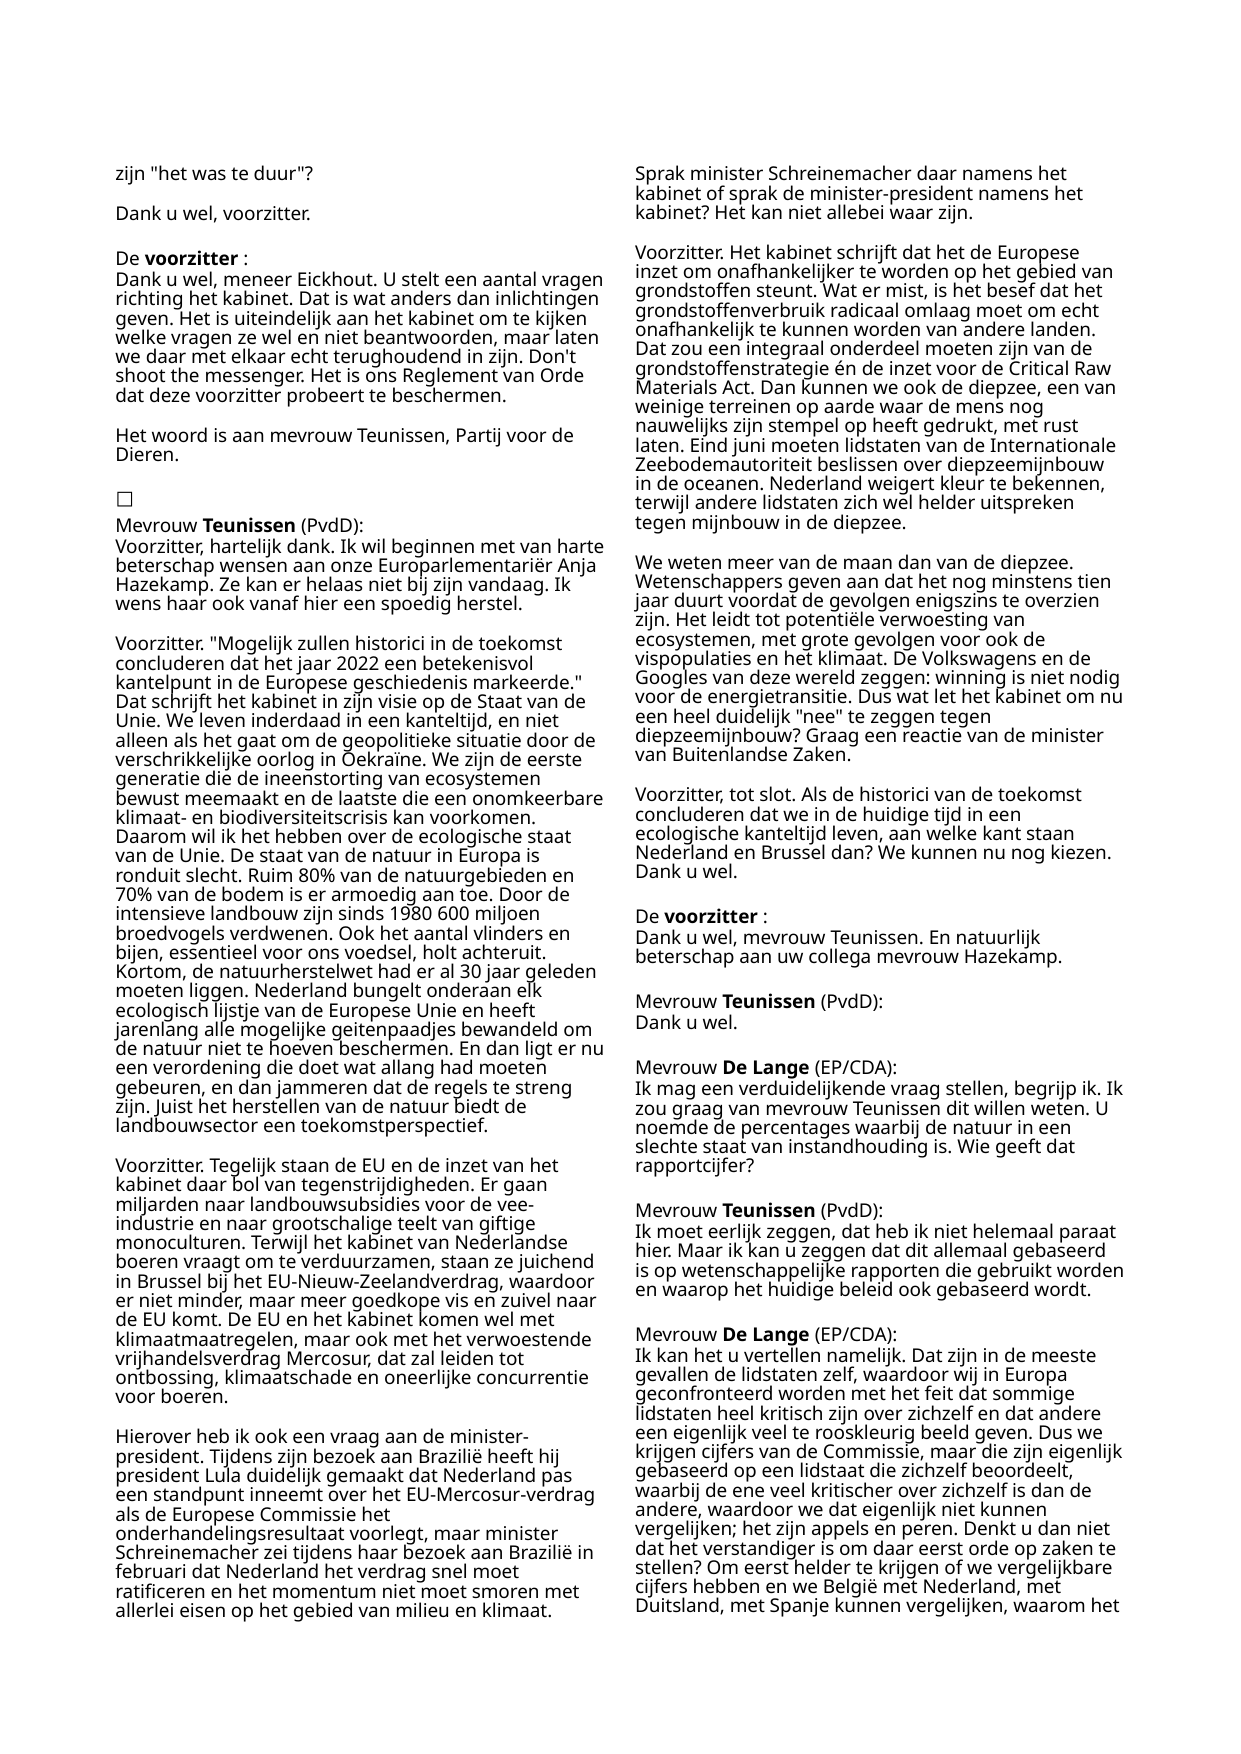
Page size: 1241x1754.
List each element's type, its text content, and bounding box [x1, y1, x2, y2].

text Ik kan het u vertellen namelijk. Dat zijn in de meeste gevallen de lidstaten zelf, waardoor wij in Europa geconfronteerd worden met het feit dat sommige lidstaten heel kritisch zijn over zichzelf en dat andere een eigenlijk veel te rooskleurig beeld geven. Dus we krijgen cijfers van de Commissie, maar die zijn eigenlijk gebaseerd op een lidstaat die zichzelf beoordeelt, waarbij de ene veel kritischer over zichzelf is dan de andere, waardoor we dat eigenlijk niet kunnen vergelijken; het zijn appels en peren. Denkt u dan niet dat het verstandiger is om daar eerst orde op zaken te stellen? Om eerst helder te krijgen of we vergelijkbare cijfers hebben en we België met Nederland, met Duitsland, met Spanje kunnen vergelijken, waarom het [635, 1347, 1125, 1617]
text Dank u wel, voorzitter. [115, 205, 605, 224]
text Het woord is aan mevrouw Teunissen, Partij voor de Dieren. [115, 427, 605, 465]
text De voorzitter : [635, 903, 1125, 929]
text Sprak minister Schreinemacher daar namens het kabinet of sprak de minister-president namens het kabinet? Het kan niet allebei waar zijn. [635, 165, 1125, 223]
text Mevrouw De Lange (EP/CDA): [635, 1321, 1125, 1347]
text Voorzitter. "Mogelijk zullen historici in de toekomst concluderen dat het jaar 2022 een betekenisvol kantelpunt in de Europese geschiedenis markeerde." Dat schrijft het kabinet in zijn visie op de Staat van de Unie. We leven inderdaad in een kanteltijd, en niet alleen als het gaat om de geopolitieke situatie door de verschrikkelijke oorlog in Oekraïne. We zijn de eerste generatie die de ineenstorting van ecosystemen bewust meemaakt en de laatste die een onomkeerbare klimaat- en biodiversiteitscrisis kan voorkomen. Daarom wil ik het hebben over de ecologische staat van de Unie. De staat van de natuur in Europa is ronduit slecht. Ruim 80% van de natuurgebieden en 70% van de bodem is er armoedig aan toe. Door de intensieve landbouw zijn sinds 1980 600 miljoen broedvogels verdwenen. Ook het aantal vlinders en bijen, essentieel voor ons voedsel, holt achteruit. Kortom, de natuurherstelwet had er al 30 jaar geleden moeten liggen. Nederland bungelt onderaan elk ecologisch lijstje van de Europese Unie en heeft jarenlang alle mogelijke geitenpaadjes bewandeld om de natuur niet te hoeven beschermen. En dan ligt er nu een verordening die doet wat allang had moeten gebeuren, en dan jammeren dat de regels te streng zijn. Juist het herstellen van de natuur biedt de landbouwsector een toekomstperspectief. [115, 635, 605, 1136]
text Voorzitter, hartelijk dank. Ik wil beginnen met van harte beterschap wensen aan onze Europarlementariër Anja Hazekamp. Ze kan er helaas niet bij zijn vandaag. Ik wens haar ook vanaf hier een spoedig herstel. [115, 538, 605, 615]
text Dank u wel. [635, 1014, 1125, 1034]
text zijn "het was te duur"? [115, 165, 605, 184]
text Hierover heb ik ook een vraag aan de minister-president. Tijdens zijn bezoek aan Brazilië heeft hij president Lula duidelijk gemaakt dat Nederland pas een standpunt inneemt over het EU-Mercosur-verdrag als de Europese Commissie het onderhandelingsresultaat voorlegt, maar minister Schreinemacher zei tijdens haar bezoek aan Brazilië in februari dat Nederland het verdrag snel moet ratificeren en het momentum niet moet smoren met allerlei eisen op het gebied van milieu en klimaat. [115, 1428, 605, 1621]
text We weten meer van de maan dan van de diepzee. Wetenschappers geven aan dat het nog minstens tien jaar duurt voordat de gevolgen enigszins te overzien zijn. Het leidt tot potentiële verwoesting van ecosystemen, met grote gevolgen voor ook de vispopulaties en het klimaat. De Volkswagens en de Googles van deze wereld zeggen: winning is niet nodig voor de energietransitie. Dus wat let het kabinet om nu een heel duidelijk "nee" te zeggen tegen diepzeemijnbouw? Graag een reactie van de minister van Buitenlandse Zaken. [635, 554, 1125, 766]
text De voorzitter : [115, 245, 605, 271]
text ⬜ [115, 486, 605, 512]
text Mevrouw Teunissen (PvdD): [635, 1197, 1125, 1223]
text Mevrouw Teunissen (PvdD): [635, 989, 1125, 1014]
text Mevrouw De Lange (EP/CDA): [635, 1054, 1125, 1080]
text Dank u wel, mevrouw Teunissen. En natuurlijk beterschap aan uw collega mevrouw Hazekamp. [635, 929, 1125, 968]
text Mevrouw Teunissen (PvdD): [115, 512, 605, 538]
text Voorzitter. Het kabinet schrijft dat het de Europese inzet om onafhankelijker te worden op het gebied van grondstoffen steunt. Wat er mist, is het besef dat het grondstoffenverbruik radicaal omlaag moet om echt onafhankelijk te kunnen worden van andere landen. Dat zou een integraal onderdeel moeten zijn van de grondstoffenstrategie én de inzet voor de Critical Raw Materials Act. Dan kunnen we ook de diepzee, een van weinige terreinen op aarde waar de mens nog nauwelijks zijn stempel op heeft gedrukt, met rust laten. Eind juni moeten lidstaten van de Internationale Zeebodemautoriteit beslissen over diepzeemijnbouw in de oceanen. Nederland weigert kleur te bekennen, terwijl andere lidstaten zich wel helder uitspreken tegen mijnbouw in de diepzee. [635, 244, 1125, 533]
text Ik mag een verduidelijkende vraag stellen, begrijp ik. Ik zou graag van mevrouw Teunissen dit willen weten. U noemde de percentages waarbij de natuur in een slechte staat van instandhouding is. Wie geeft dat rapportcijfer? [635, 1080, 1125, 1177]
text Voorzitter. Tegelijk staan de EU en de inzet van het kabinet daar bol van tegenstrijdigheden. Er gaan miljarden naar landbouwsubsidies voor de vee-industrie en naar grootschalige teelt van giftige monoculturen. Terwijl het kabinet van Nederlandse boeren vraagt om te verduurzamen, staan ze juichend in Brussel bij het EU-Nieuw-Zeelandverdrag, waardoor er niet minder, maar meer goedkope vis en zuivel naar de EU komt. De EU en het kabinet komen wel met klimaatmaatregelen, maar ook met het verwoestende vrijhandelsverdrag Mercosur, dat zal leiden tot ontbossing, klimaatschade en oneerlijke concurrentie voor boeren. [115, 1157, 605, 1408]
text Dank u wel, meneer Eickhout. U stelt een aantal vragen richting het kabinet. Dat is wat anders dan inlichtingen geven. Het is uiteindelijk aan het kabinet om te kijken welke vragen ze wel en niet beantwoorden, maar laten we daar met elkaar echt terughoudend in zijn. Don't shoot the messenger. Het is ons Reglement van Orde dat deze voorzitter probeert te beschermen. [115, 271, 605, 406]
text Ik moet eerlijk zeggen, dat heb ik niet helemaal paraat hier. Maar ik kan u zeggen dat dit allemaal gebaseerd is op wetenschappelijke rapporten die gebruikt worden en waarop het huidige beleid ook gebaseerd wordt. [635, 1223, 1125, 1300]
text Voorzitter, tot slot. Als de historici van de toekomst concluderen dat we in de huidige tijd in een ecologische kanteltijd leven, aan welke kant staan Nederland en Brussel dan? We kunnen nu nog kiezen. Dank u wel. [635, 786, 1125, 883]
